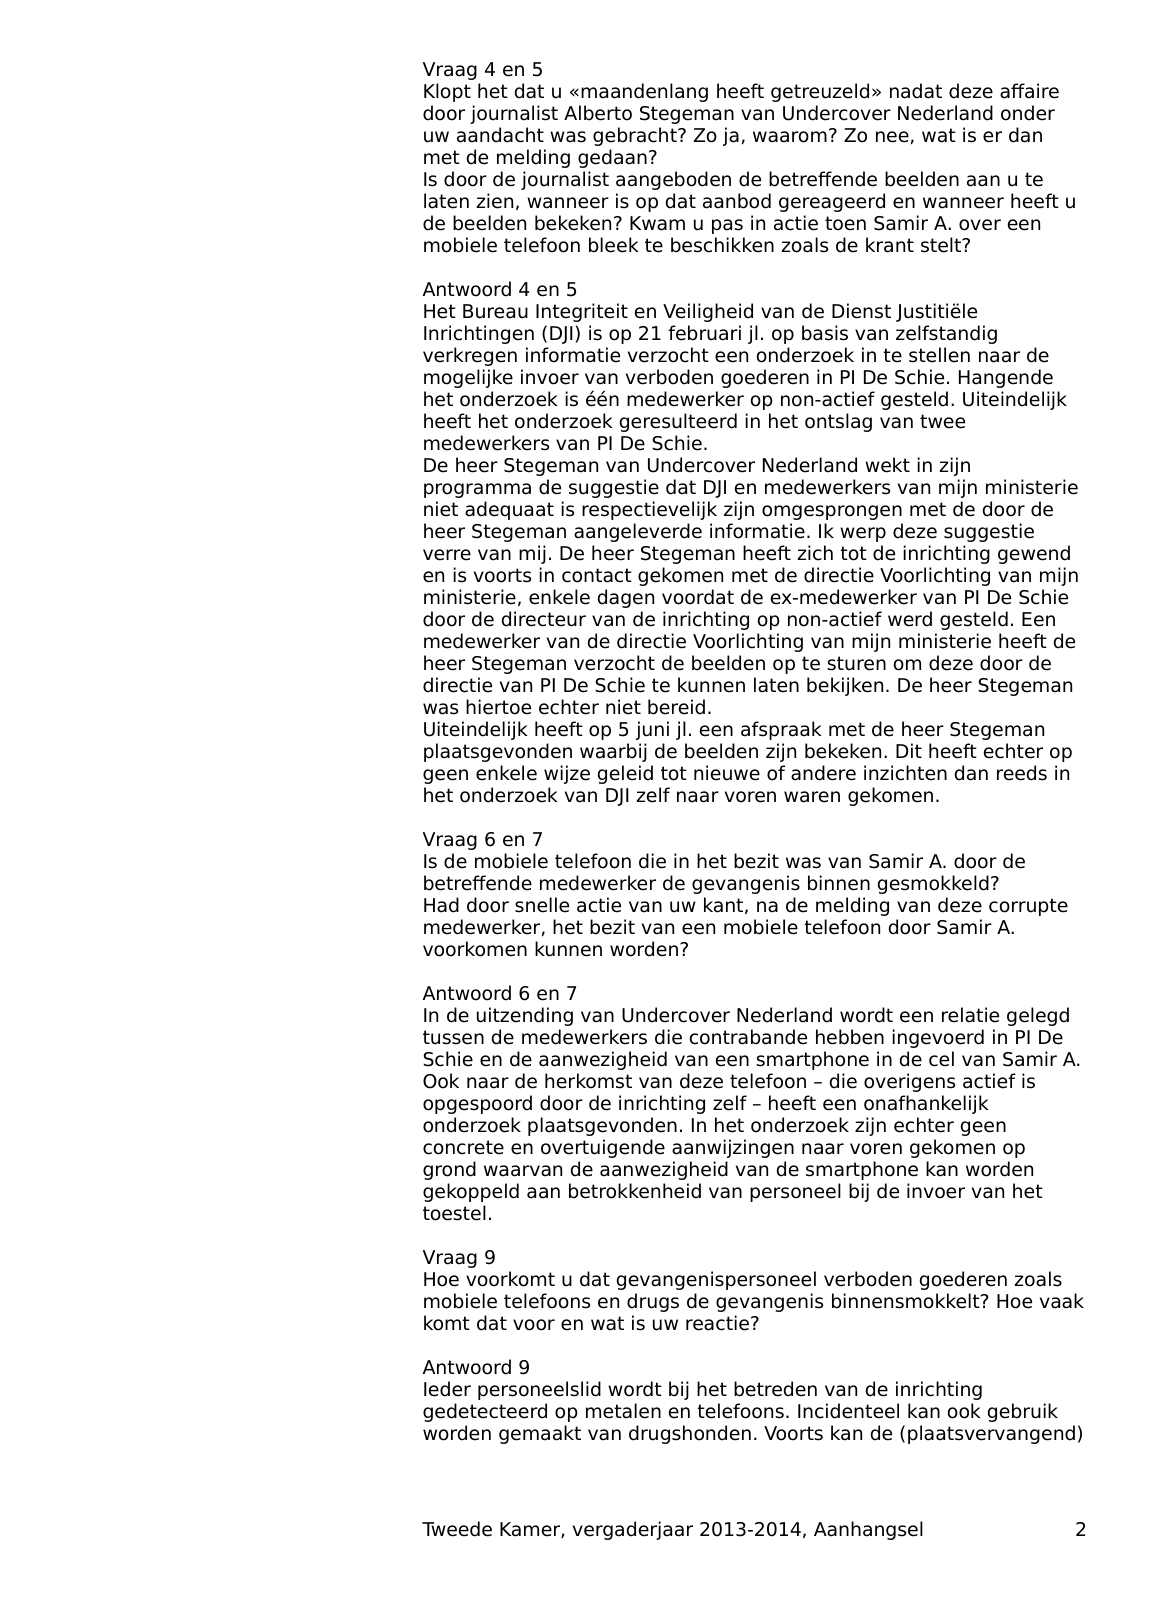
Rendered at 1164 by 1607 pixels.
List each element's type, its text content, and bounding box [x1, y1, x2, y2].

text Antwoord 6 en 7 [422, 983, 1087, 1005]
text In de uitzending van Undercover Nederland wordt een relatie gelegd tussen de medewerkers die contrabande hebben ingevoerd in PI De Schie en de aanwezigheid van een smartphone in de cel van Samir A. Ook naar de herkomst van deze telefoon – die overigens actief is opgespoord door de inrichting zelf – heeft een onafhankelijk onderzoek plaatsgevonden. In het onderzoek zijn echter geen concrete en overtuigende aanwijzingen naar voren gekomen op grond waarvan de aanwezigheid van de smartphone kan worden gekoppeld aan betrokkenheid van personeel bij de invoer van het toestel. [422, 1005, 1087, 1224]
text Vraag 6 en 7 [422, 829, 1087, 851]
text Vraag 4 en 5 [422, 59, 1087, 81]
text Uiteindelijk heeft op 5 juni jl. een afspraak met de heer Stegeman plaatsgevonden waarbij de beelden zijn bekeken. Dit heeft echter op geen enkele wijze geleid tot nieuwe of andere inzichten dan reeds in het onderzoek van DJI zelf naar voren waren gekomen. [422, 719, 1087, 807]
text De heer Stegeman van Undercover Nederland wekt in zijn programma de suggestie dat DJI en medewerkers van mijn ministerie niet adequaat is respectievelijk zijn omgesprongen met de door de heer Stegeman aangeleverde informatie. Ik werp deze suggestie verre van mij. De heer Stegeman heeft zich tot de inrichting gewend en is voorts in contact gekomen met de directie Voorlichting van mijn ministerie, enkele dagen voordat de ex-medewerker van PI De Schie door de directeur van de inrichting op non-actief werd gesteld. Een medewerker van de directie Voorlichting van mijn ministerie heeft de heer Stegeman verzocht de beelden op te sturen om deze door de directie van PI De Schie te kunnen laten bekijken. De heer Stegeman was hiertoe echter niet bereid. [422, 455, 1087, 719]
text Klopt het dat u «maandenlang heeft getreuzeld» nadat deze affaire door journalist Alberto Stegeman van Undercover Nederland onder uw aandacht was gebracht? Zo ja, waarom? Zo nee, wat is er dan met de melding gedaan? [422, 81, 1087, 169]
text Antwoord 4 en 5 [422, 279, 1087, 301]
text Is door de journalist aangeboden de betreffende beelden aan u te laten zien, wanneer is op dat aanbod gereageerd en wanneer heeft u de beelden bekeken? Kwam u pas in actie toen Samir A. over een mobiele telefoon bleek te beschikken zoals de krant stelt? [422, 169, 1087, 257]
text Ieder personeelslid wordt bij het betreden van de inrichting gedetecteerd op metalen en telefoons. Incidenteel kan ook gebruik worden gemaakt van drugshonden. Voorts kan de (plaatsvervangend) [422, 1379, 1087, 1445]
text Is de mobiele telefoon die in het bezit was van Samir A. door de betreffende medewerker de gevangenis binnen gesmokkeld? [422, 851, 1087, 895]
text Hoe voorkomt u dat gevangenispersoneel verboden goederen zoals mobiele telefoons en drugs de gevangenis binnensmokkelt? Hoe vaak komt dat voor en wat is uw reactie? [422, 1269, 1087, 1335]
text Had door snelle actie van uw kant, na de melding van deze corrupte medewerker, het bezit van een mobiele telefoon door Samir A. voorkomen kunnen worden? [422, 895, 1087, 961]
text Vraag 9 [422, 1247, 1087, 1269]
text Antwoord 9 [422, 1357, 1087, 1379]
text Het Bureau Integriteit en Veiligheid van de Dienst Justitiële Inrichtingen (DJI) is op 21 februari jl. op basis van zelfstandig verkregen informatie verzocht een onderzoek in te stellen naar de mogelijke invoer van verboden goederen in PI De Schie. Hangende het onderzoek is één medewerker op non-actief gesteld. Uiteindelijk heeft het onderzoek geresulteerd in het ontslag van twee medewerkers van PI De Schie. [422, 301, 1087, 455]
